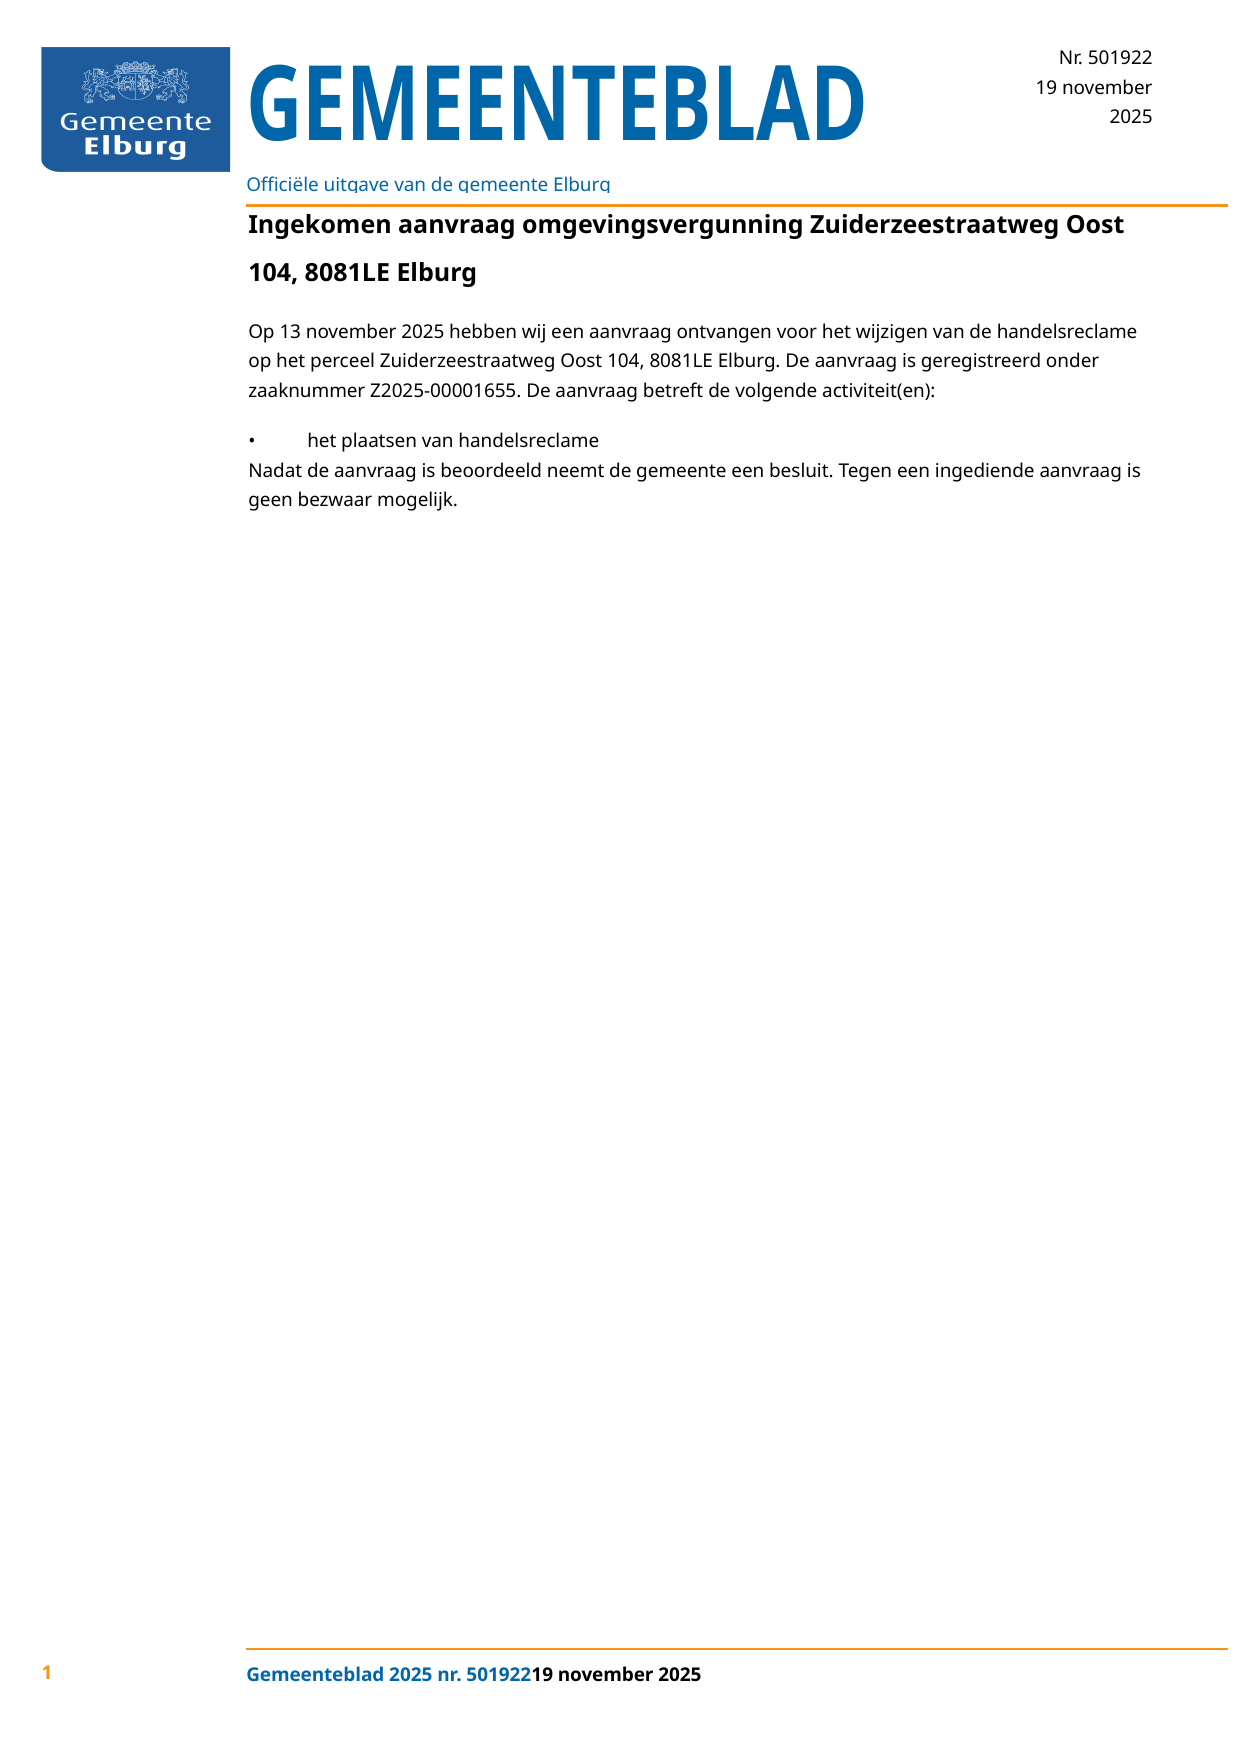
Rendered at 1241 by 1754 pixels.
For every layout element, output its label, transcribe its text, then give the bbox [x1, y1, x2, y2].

text Ingekomen aanvraag omgevingsvergunning Zuiderzeestraatweg Oost 104, 8081LE Elburg [248, 207, 1152, 288]
picture [41, 47, 231, 172]
list het plaatsen van handelsreclame [248, 427, 1152, 453]
text Op 13 november 2025 hebben wij een aanvraag ontvangen voor het wijzigen van de handelsreclame op het perceel Zuiderzeestraatweg Oost 104, 8081LE Elburg. De aanvraag is geregistreerd onder zaaknummer Z2025-00001655. De aanvraag betreft de volgende activiteit(en): [248, 318, 1152, 403]
text Nadat de aanvraag is beoordeeld neemt de gemeente een besluit. Tegen een ingediende aanvraag is geen bezwaar mogelijk. [248, 457, 1152, 512]
